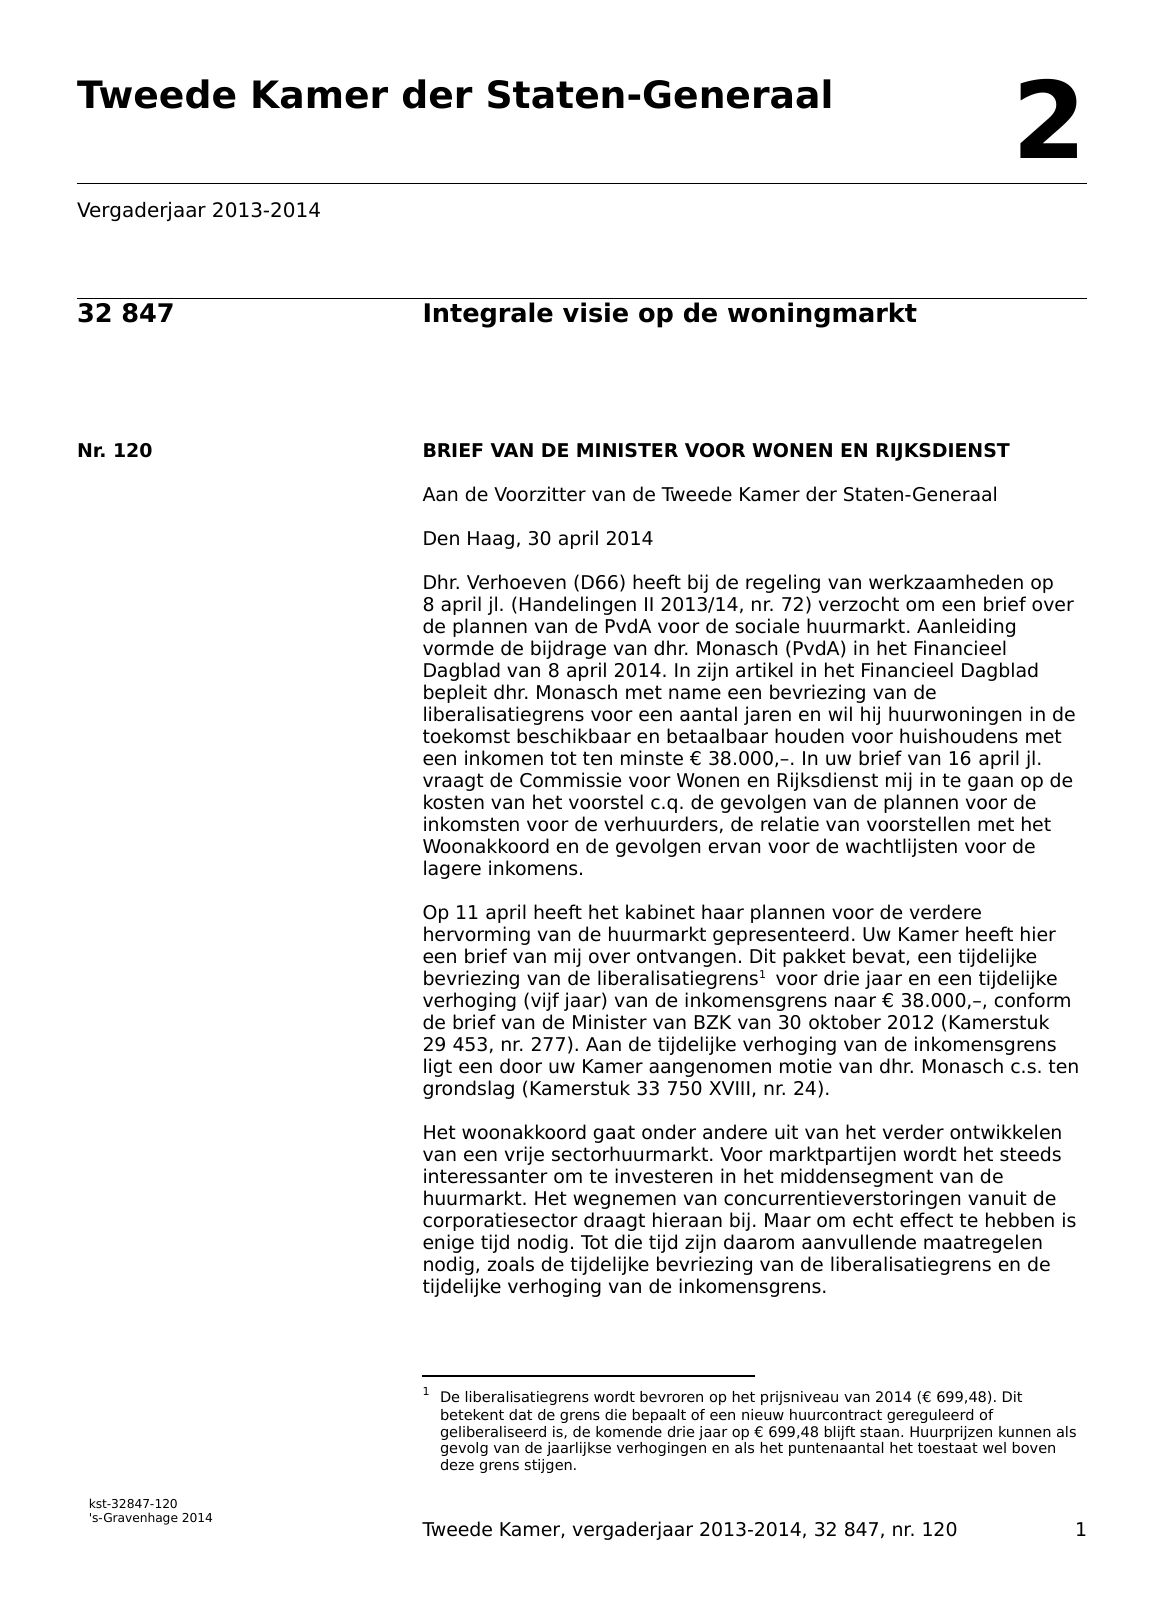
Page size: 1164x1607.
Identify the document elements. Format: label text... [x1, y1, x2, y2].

text Op 11 april heeft het kabinet haar plannen voor de verdere hervorming van de huurmarkt gepresenteerd. Uw Kamer heeft hier een brief van mij over ontvangen. Dit pakket bevat, een tijdelijke bevriezing van de liberalisatiegrens voor drie jaar en een tijdelijke verhoging (vijf jaar) van de inkomensgrens naar € 38.000,–, conform de brief van de Minister van BZK van 30 oktober 2012 (Kamerstuk 29 453, nr. 277). Aan de tijdelijke verhoging van de inkomensgrens ligt een door uw Kamer aangenomen motie van dhr. Monasch c.s. ten grondslag (Kamerstuk 33 750 XVIII, nr. 24). [422, 902, 1087, 1100]
table_cell Vergaderjaar 2013-2014 [77, 184, 1087, 298]
subtitle Nr. 120 BRIEF VAN DE MINISTER VOOR WONEN EN RIJKSDIENST [77, 440, 1087, 462]
table_header Tweede Kamer der Staten-Generaal [77, 59, 886, 183]
text Het woonakkoord gaat onder andere uit van het verder ontwikkelen van een vrije sectorhuurmarkt. Voor marktpartijen wordt het steeds interessanter om te investeren in het middensegment van de huurmarkt. Het wegnemen van concurrentieverstoringen vanuit de corporatiesector draagt hieraan bij. Maar om echt effect te hebben is enige tijd nodig. Tot die tijd zijn daarom aanvullende maatregelen nodig, zoals de tijdelijke bevriezing van de liberalisatiegrens en de tijdelijke verhoging van de inkomensgrens. [422, 1122, 1087, 1298]
text Dhr. Verhoeven (D66) heeft bij de regeling van werkzaamheden op 8 april jl. (Handelingen II 2013/14, nr. 72) verzocht om een brief over de plannen van de PvdA voor de sociale huurmarkt. Aanleiding vormde de bijdrage van dhr. Monasch (PvdA) in het Financieel Dagblad van 8 april 2014. In zijn artikel in het Financieel Dagblad bepleit dhr. Monasch met name een bevriezing van de liberalisatiegrens voor een aantal jaren en wil hij huurwoningen in de toekomst beschikbaar en betaalbaar houden voor huishoudens met een inkomen tot ten minste € 38.000,–. In uw brief van 16 april jl. vraagt de Commissie voor Wonen en Rijksdienst mij in te gaan op de kosten van het voorstel c.q. de gevolgen van de plannen voor de inkomsten voor de verhuurders, de relatie van voorstellen met het Woonakkoord en de gevolgen ervan voor de wachtlijsten voor de lagere inkomens. [422, 572, 1087, 880]
text Aan de Voorzitter van de Tweede Kamer der Staten-Generaal [422, 484, 1087, 506]
subtitle 32 847 Integrale visie op de woningmarkt [77, 299, 1087, 329]
text De liberalisatiegrens wordt bevroren op het prijsniveau van 2014 (€ 699,48). Dit betekent dat de grens die bepaalt of een nieuw huurcontract gereguleerd of geliberaliseerd is, de komende drie jaar op € 699,48 blijft staan. Huurprijzen kunnen als gevolg van de jaarlijkse verhogingen en als het puntenaantal het toestaat wel boven deze grens stijgen. [422, 1385, 1087, 1474]
text kst-32847-120 [88, 1497, 323, 1511]
table_header 2 [886, 59, 1087, 183]
text Den Haag, 30 april 2014 [422, 528, 1087, 550]
text 's-Gravenhage 2014 [88, 1511, 323, 1525]
